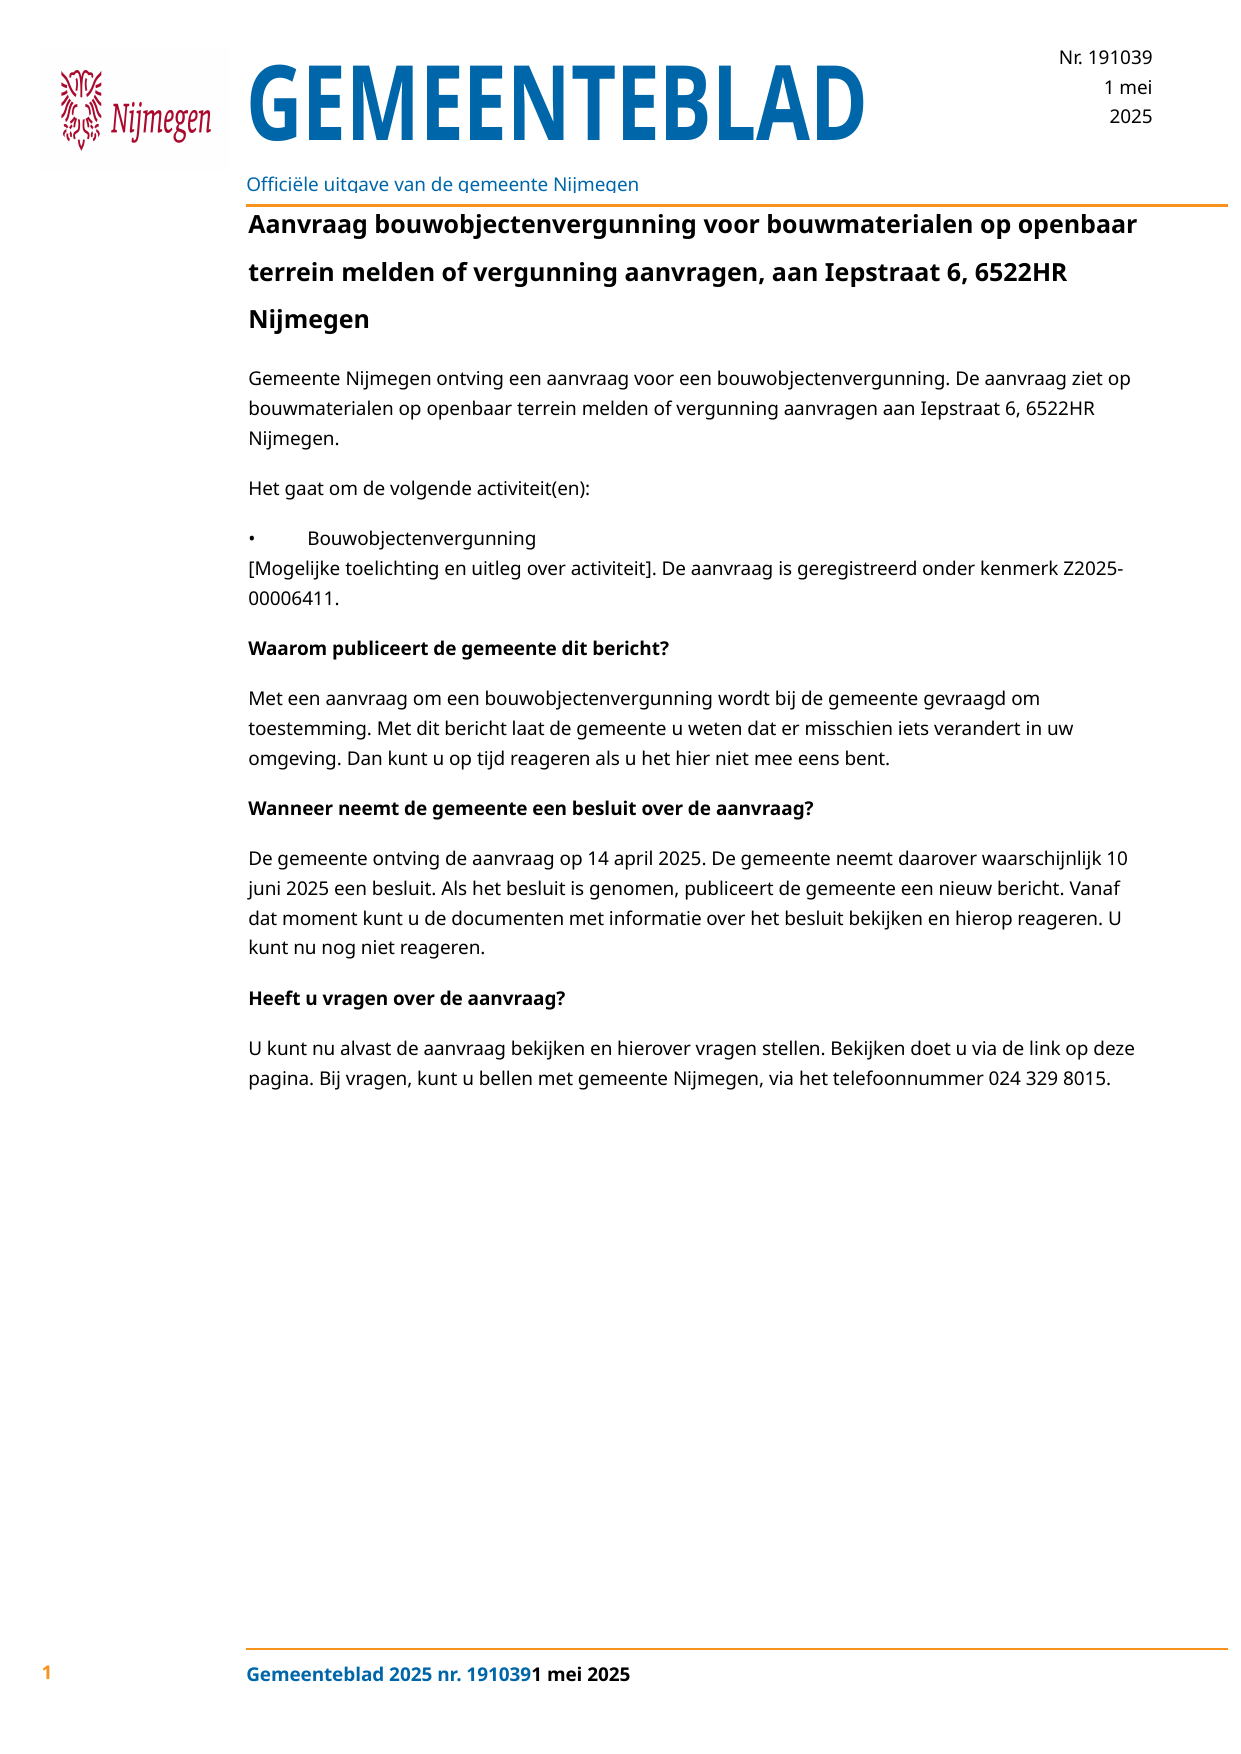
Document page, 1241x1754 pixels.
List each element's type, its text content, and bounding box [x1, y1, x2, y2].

list Bouwobjectenvergunning [248, 526, 1152, 551]
text De gemeente ontving de aanvraag op 14 april 2025. De gemeente neemt daarover waarschijnlijk 10 juni 2025 een besluit. Als het besluit is genomen, publiceert de gemeente een nieuw bericht. Vanaf dat moment kunt u de documenten met informatie over het besluit bekijken en hierop reageren. U kunt nu nog niet reageren. [248, 846, 1152, 960]
text U kunt nu alvast de aanvraag bekijken en hierover vragen stellen. Bekijken doet u via de link op deze pagina. Bij vragen, kunt u bellen met gemeente Nijmegen, via het telefoonnummer 024 329 8015. [248, 1035, 1152, 1090]
text Met een aanvraag om een bouwobjectenvergunning wordt bij de gemeente gevraagd om toestemming. Met dit bericht laat de gemeente u weten dat er misschien iets verandert in uw omgeving. Dan kunt u op tijd reageren als u het hier niet mee eens bent. [248, 686, 1152, 770]
picture [41, 47, 231, 172]
text Aanvraag bouwobjectenvergunning voor bouwmaterialen op openbaar terrein melden of vergunning aanvragen, aan Iepstraat 6, 6522HR Nijmegen [248, 207, 1152, 336]
text Het gaat om de volgende activiteit(en): [248, 475, 1152, 501]
text Waarom publiceert de gemeente dit bericht? [248, 635, 1152, 661]
text Gemeente Nijmegen ontving een aanvraag voor een bouwobjectenvergunning. De aanvraag ziet op bouwmaterialen op openbaar terrein melden of vergunning aanvragen aan Iepstraat 6, 6522HR Nijmegen. [248, 366, 1152, 450]
text [Mogelijke toelichting en uitleg over activiteit]. De aanvraag is geregistreerd onder kenmerk Z2025-00006411. [248, 555, 1152, 610]
text Heeft u vragen over de aanvraag? [248, 985, 1152, 1010]
text Wanneer neemt de gemeente een besluit over de aanvraag? [248, 795, 1152, 821]
